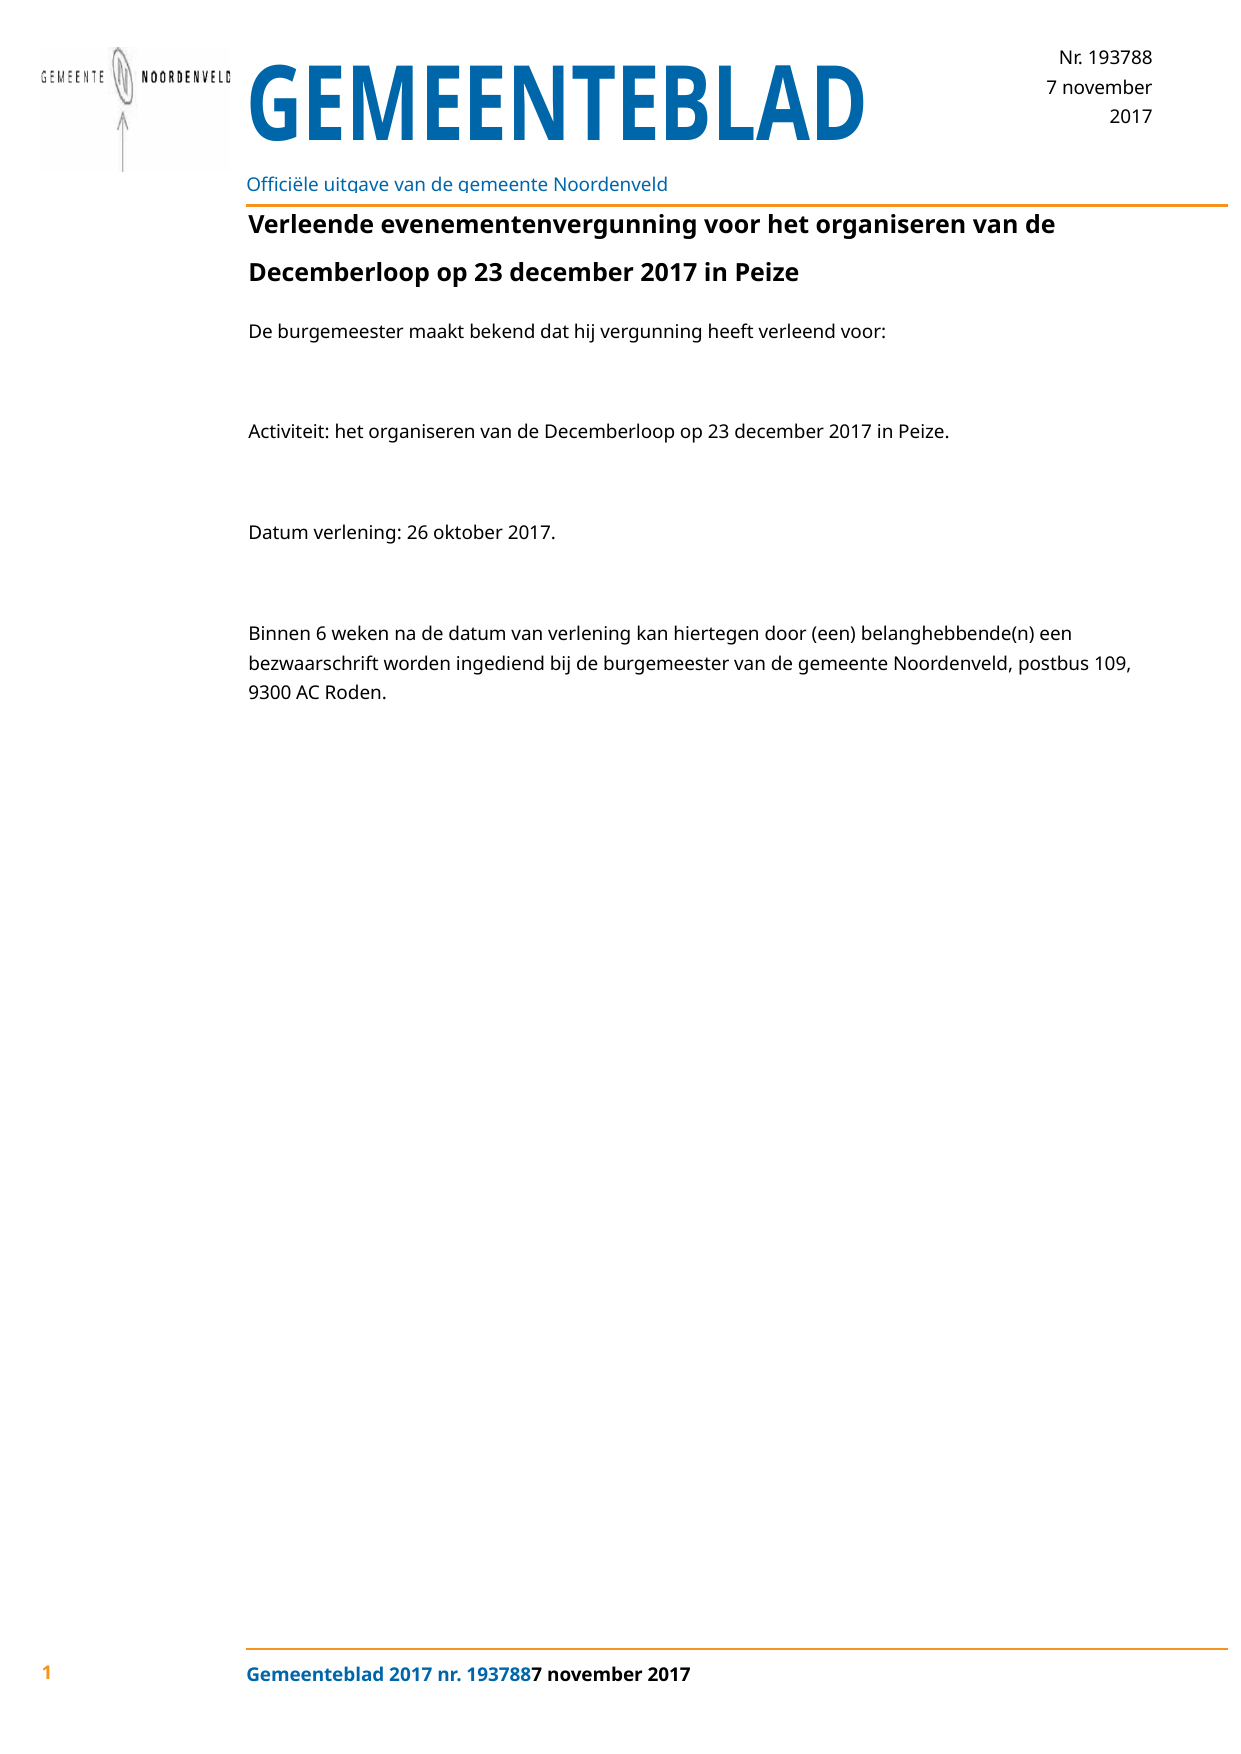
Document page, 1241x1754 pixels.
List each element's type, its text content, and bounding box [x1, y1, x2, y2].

text Activiteit: het organiseren van de Decemberloop op 23 december 2017 in Peize. [248, 419, 1152, 444]
picture [41, 47, 231, 172]
text Datum verlening: 26 oktober 2017. [248, 519, 1152, 545]
text Binnen 6 weken na de datum van verlening kan hiertegen door (een) belanghebbende(n) een bezwaarschrift worden ingediend bij de burgemeester van de gemeente Noordenveld, postbus 109, 9300 AC Roden. [248, 620, 1152, 705]
text Verleende evenementenvergunning voor het organiseren van de Decemberloop op 23 december 2017 in Peize [248, 207, 1152, 288]
text De burgemeester maakt bekend dat hij vergunning heeft verleend voor: [248, 318, 1152, 344]
